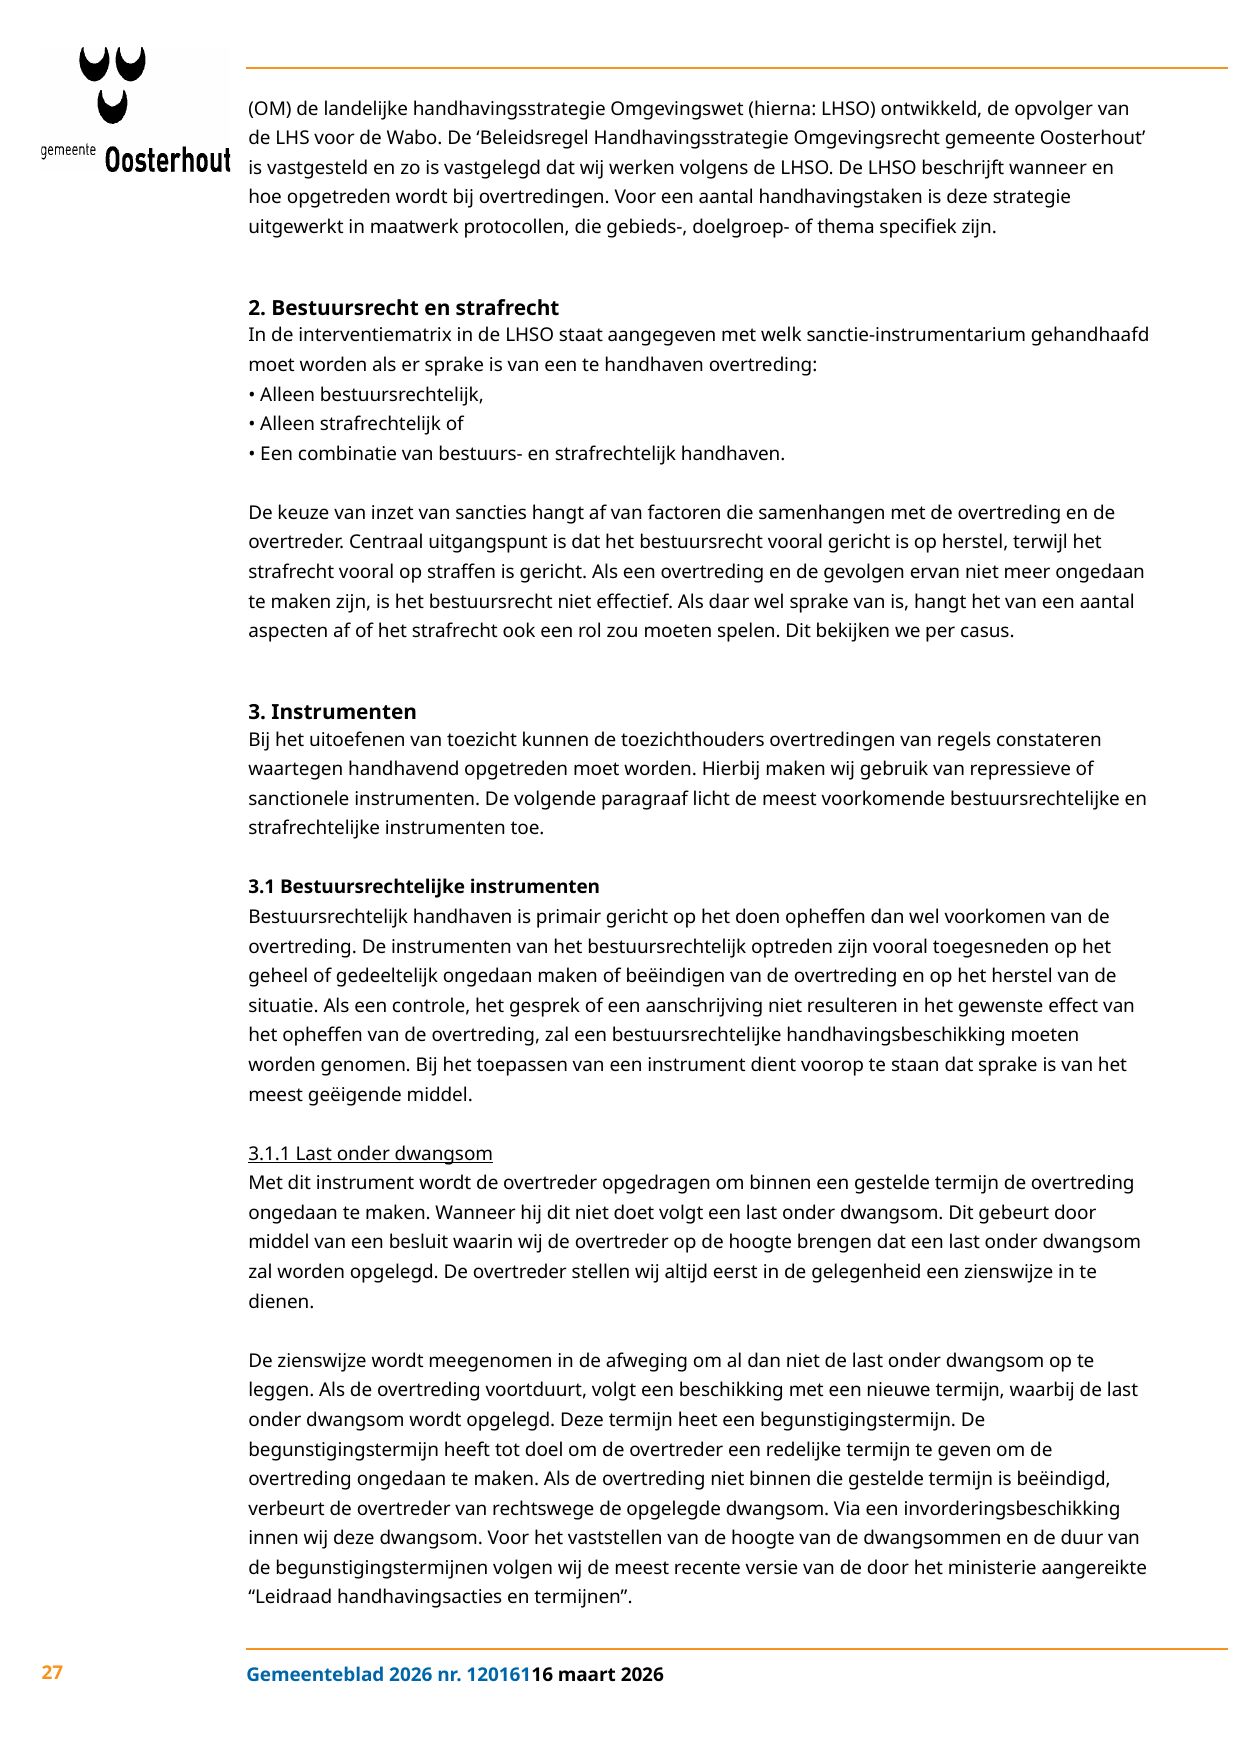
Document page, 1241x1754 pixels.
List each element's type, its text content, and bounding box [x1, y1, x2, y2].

text De zienswijze wordt meegenomen in de afweging om al dan niet de last onder dwangsom op te leggen. Als de overtreding voortduurt, volgt een beschikking met een nieuwe termijn, waarbij de last onder dwangsom wordt opgelegd. Deze termijn heet een begunstigingstermijn. De begunstigingstermijn heeft tot doel om de overtreder een redelijke termijn te geven om de overtreding ongedaan te maken. Als de overtreding niet binnen die gestelde termijn is beëindigd, verbeurt de overtreder van rechtswege de opgelegde dwangsom. Via een invorderingsbeschikking innen wij deze dwangsom. Voor het vaststellen van de hoogte van de dwangsommen en de duur van de begunstigingstermijnen volgen wij de meest recente versie van de door het ministerie aangereikte “Leidraad handhavingsacties en termijnen”. [248, 1347, 1152, 1609]
text • Alleen strafrechtelijk of [248, 410, 1152, 436]
text In de interventiematrix in de LHSO staat aangegeven met welk sanctie-instrumentarium gehandhaafd moet worden als er sprake is van een te handhaven overtreding: [248, 322, 1152, 377]
text • Alleen bestuursrechtelijk, [248, 381, 1152, 406]
text Bij het uitoefenen van toezicht kunnen de toezichthouders overtredingen van regels constateren waartegen handhavend opgetreden moet worden. Hierbij maken wij gebruik van repressieve of sanctionele instrumenten. De volgende paragraaf licht de meest voorkomende bestuursrechtelijke en strafrechtelijke instrumenten toe. [248, 726, 1152, 840]
text Bestuursrechtelijk handhaven is primair gericht op het doen opheffen dan wel voorkomen van de overtreding. De instrumenten van het bestuursrechtelijk optreden zijn vooral toegesneden op het geheel of gedeeltelijk ongedaan maken of beëindigen van de overtreding en op het herstel van de situatie. Als een controle, het gesprek of een aanschrijving niet resulteren in het gewenste effect van het opheffen van de overtreding, zal een bestuursrechtelijke handhavingsbeschikking moeten worden genomen. Bij het toepassen van een instrument dient voorop te staan dat sprake is van het meest geëigende middel. [248, 903, 1152, 1107]
text 2. Bestuursrecht en strafrecht [248, 293, 1152, 322]
picture [41, 47, 231, 172]
text Met dit instrument wordt de overtreder opgedragen om binnen een gestelde termijn de overtreding ongedaan te maken. Wanneer hij dit niet doet volgt een last onder dwangsom. Dit gebeurt door middel van een besluit waarin wij de overtreder op de hoogte brengen dat een last onder dwangsom zal worden opgelegd. De overtreder stellen wij altijd eerst in de gelegenheid een zienswijze in te dienen. [248, 1169, 1152, 1314]
text 3.1.1 Last onder dwangsom [248, 1140, 1152, 1166]
text (OM) de landelijke handhavingsstrategie Omgevingswet (hierna: LHSO) ontwikkeld, de opvolger van de LHS voor de Wabo. De ‘Beleidsregel Handhavingsstrategie Omgevingsrecht gemeente Oosterhout’ is vastgesteld en zo is vastgelegd dat wij werken volgens de LHSO. De LHSO beschrijft wanneer en hoe opgetreden wordt bij overtredingen. Voor een aantal handhavingstaken is deze strategie uitgewerkt in maatwerk protocollen, die gebieds-, doelgroep- of thema specifiek zijn. [248, 95, 1152, 239]
text • Een combinatie van bestuurs- en strafrechtelijk handhaven. [248, 440, 1152, 466]
text 3.1 Bestuursrechtelijke instrumenten [248, 874, 1152, 899]
text De keuze van inzet van sancties hangt af van factoren die samenhangen met de overtreding en de overtreder. Centraal uitgangspunt is dat het bestuursrecht vooral gericht is op herstel, terwijl het strafrecht vooral op straffen is gericht. Als een overtreding en de gevolgen ervan niet meer ongedaan te maken zijn, is het bestuursrecht niet effectief. Als daar wel sprake van is, hangt het van een aantal aspecten af of het strafrecht ook een rol zou moeten spelen. Dit bekijken we per casus. [248, 499, 1152, 643]
text 3. Instrumenten [248, 697, 1152, 726]
